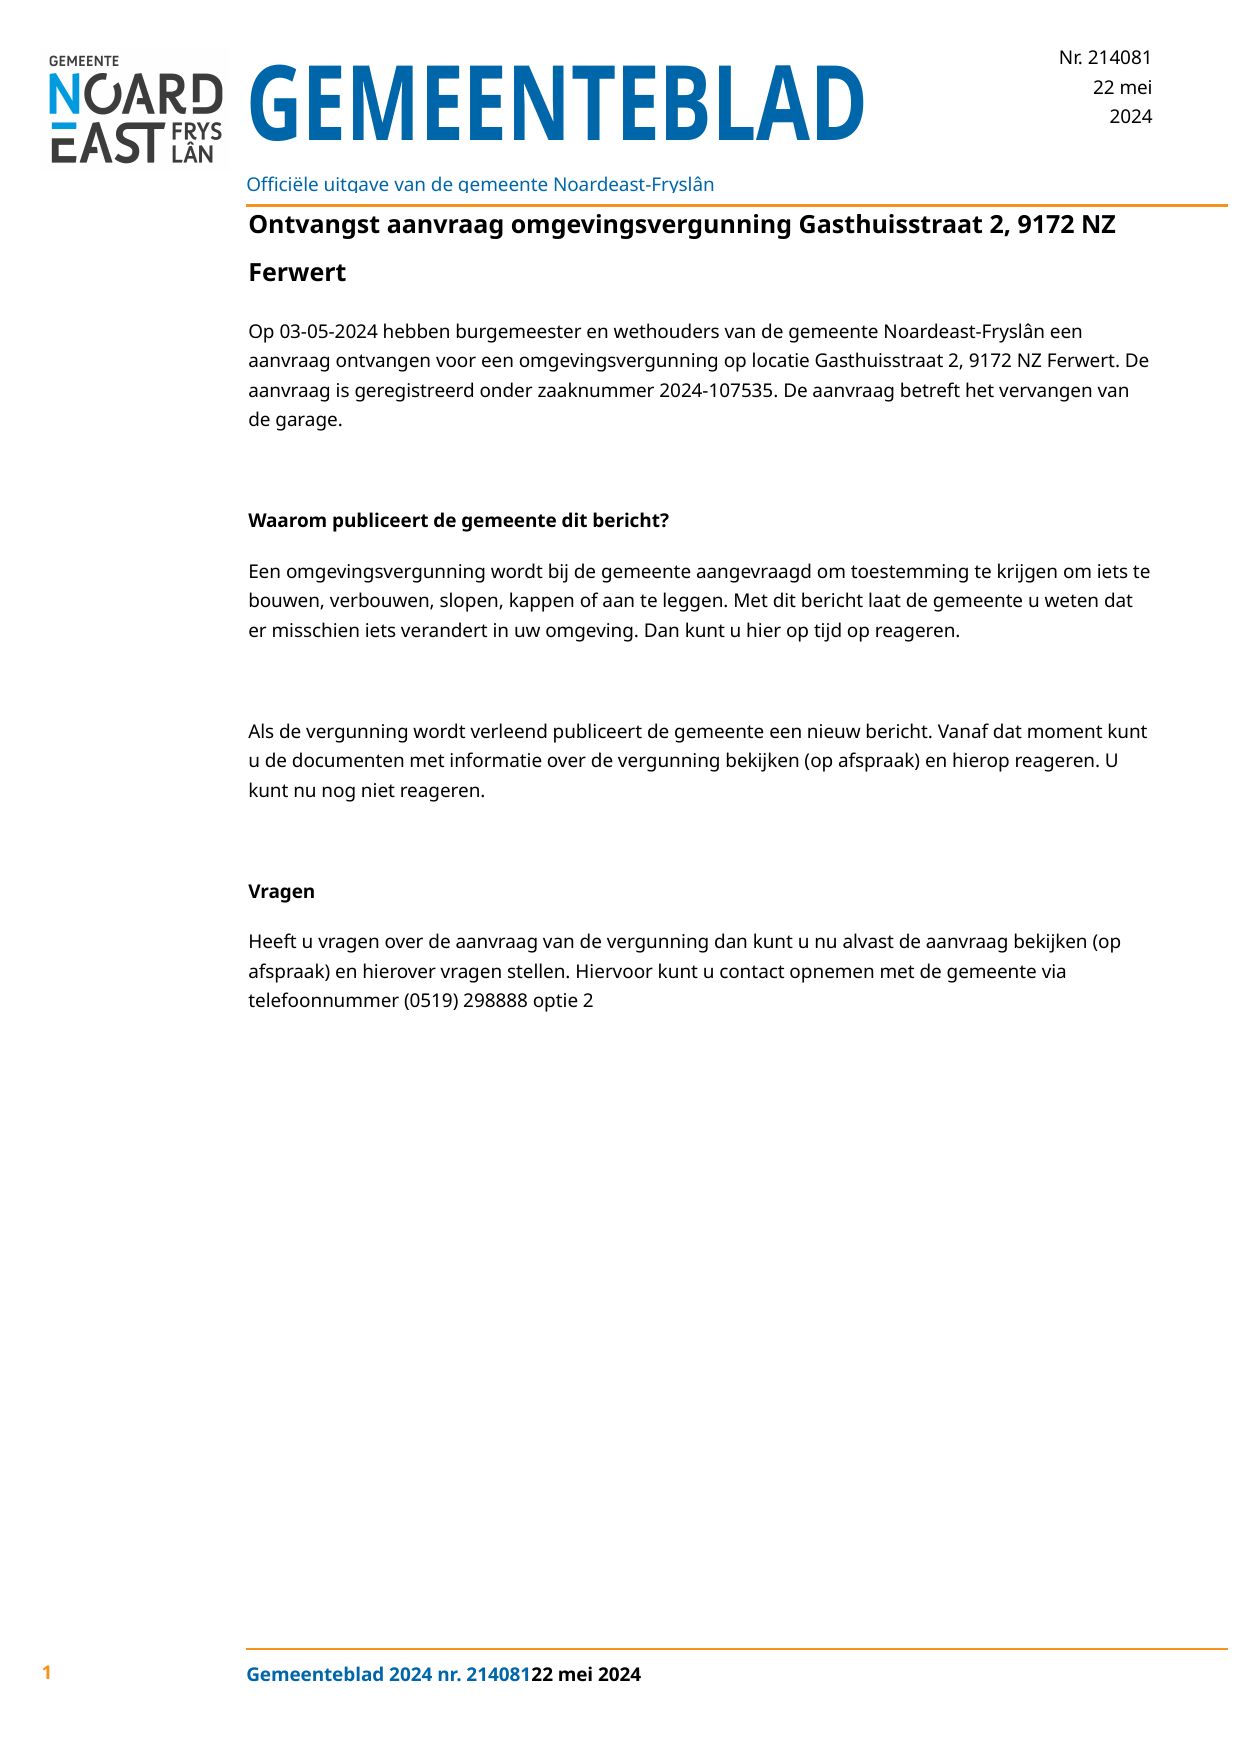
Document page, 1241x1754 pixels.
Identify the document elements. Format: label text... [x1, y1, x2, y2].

text Heeft u vragen over de aanvraag van de vergunning dan kunt u nu alvast de aanvraag bekijken (op afspraak) en hierover vragen stellen. Hiervoor kunt u contact opnemen met de gemeente via telefoonnummer (0519) 298888 optie 2 [248, 928, 1152, 1013]
text Een omgevingsvergunning wordt bij de gemeente aangevraagd om toestemming te krijgen om iets te bouwen, verbouwen, slopen, kappen of aan te leggen. Met dit bericht laat de gemeente u weten dat er misschien iets verandert in uw omgeving. Dan kunt u hier op tijd op reageren. [248, 558, 1152, 643]
picture [41, 47, 231, 172]
text Ontvangst aanvraag omgevingsvergunning Gasthuisstraat 2, 9172 NZ Ferwert [248, 207, 1152, 288]
text Als de vergunning wordt verleend publiceert de gemeente een nieuw bericht. Vanaf dat moment kunt u de documenten met informatie over de vergunning bekijken (op afspraak) en hierop reageren. U kunt nu nog niet reageren. [248, 718, 1152, 803]
text Op 03-05-2024 hebben burgemeester en wethouders van de gemeente Noardeast-Fryslân een aanvraag ontvangen voor een omgevingsvergunning op locatie Gasthuisstraat 2, 9172 NZ Ferwert. De aanvraag is geregistreerd onder zaaknummer 2024-107535. De aanvraag betreft het vervangen van de garage. [248, 318, 1152, 432]
text Vragen [248, 878, 1152, 904]
text Waarom publiceert de gemeente dit bericht? [248, 507, 1152, 533]
